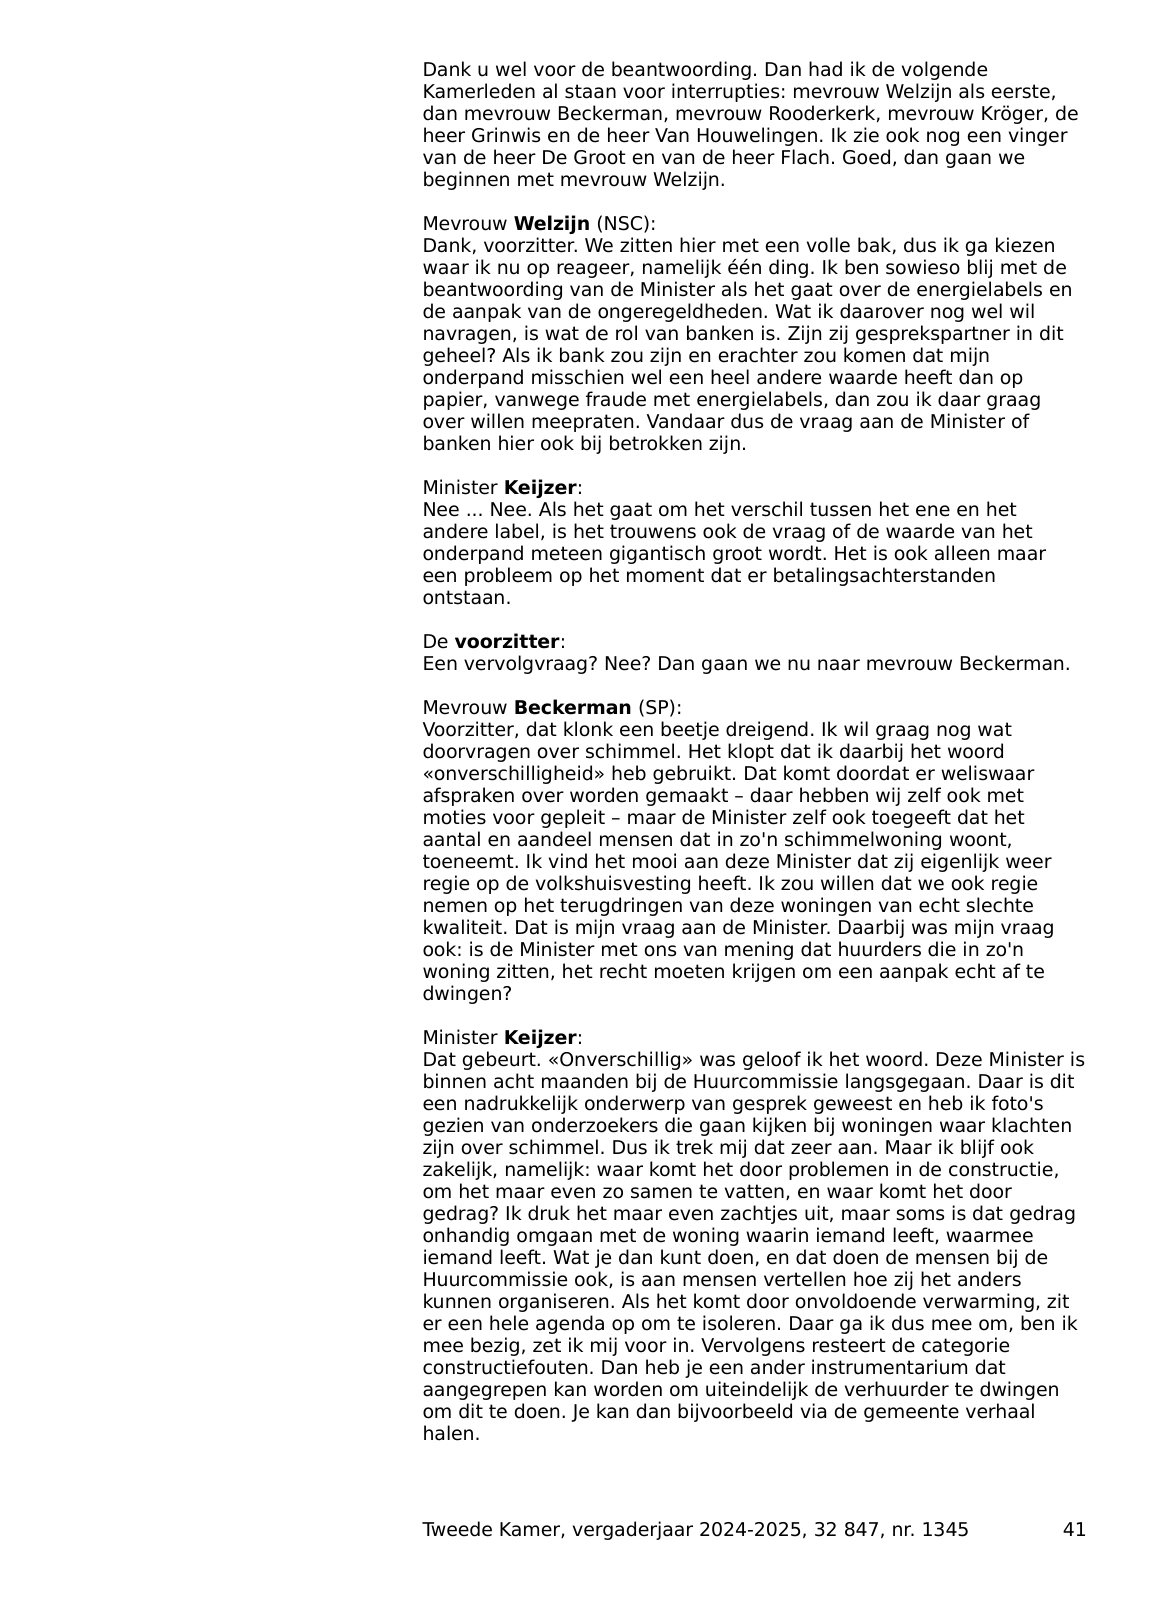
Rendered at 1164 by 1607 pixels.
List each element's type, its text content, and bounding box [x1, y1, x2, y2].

text Nee ... Nee. Als het gaat om het verschil tussen het ene en het andere label, is het trouwens ook de vraag of de waarde van het onderpand meteen gigantisch groot wordt. Het is ook alleen maar een probleem op het moment dat er betalingsachterstanden ontstaan. [422, 499, 1087, 609]
text Minister Keijzer: [422, 1027, 1087, 1049]
text Dat gebeurt. «Onverschillig» was geloof ik het woord. Deze Minister is binnen acht maanden bij de Huurcommissie langsgegaan. Daar is dit een nadrukkelijk onderwerp van gesprek geweest en heb ik foto's gezien van onderzoekers die gaan kijken bij woningen waar klachten zijn over schimmel. Dus ik trek mij dat zeer aan. Maar ik blijf ook zakelijk, namelijk: waar komt het door problemen in de constructie, om het maar even zo samen te vatten, en waar komt het door gedrag? Ik druk het maar even zachtjes uit, maar soms is dat gedrag onhandig omgaan met de woning waarin iemand leeft, waarmee iemand leeft. Wat je dan kunt doen, en dat doen de mensen bij de Huurcommissie ook, is aan mensen vertellen hoe zij het anders kunnen organiseren. Als het komt door onvoldoende verwarming, zit er een hele agenda op om te isoleren. Daar ga ik dus mee om, ben ik mee bezig, zet ik mij voor in. Vervolgens resteert de categorie constructiefouten. Dan heb je een ander instrumentarium dat aangegrepen kan worden om uiteindelijk de verhuurder te dwingen om dit te doen. Je kan dan bijvoorbeeld via de gemeente verhaal halen. [422, 1049, 1087, 1445]
text Mevrouw Beckerman (SP): [422, 697, 1087, 719]
text Minister Keijzer: [422, 477, 1087, 499]
text Voorzitter, dat klonk een beetje dreigend. Ik wil graag nog wat doorvragen over schimmel. Het klopt dat ik daarbij het woord «onverschilligheid» heb gebruikt. Dat komt doordat er weliswaar afspraken over worden gemaakt – daar hebben wij zelf ook met moties voor gepleit – maar de Minister zelf ook toegeeft dat het aantal en aandeel mensen dat in zo'n schimmelwoning woont, toeneemt. Ik vind het mooi aan deze Minister dat zij eigenlijk weer regie op de volkshuisvesting heeft. Ik zou willen dat we ook regie nemen op het terugdringen van deze woningen van echt slechte kwaliteit. Dat is mijn vraag aan de Minister. Daarbij was mijn vraag ook: is de Minister met ons van mening dat huurders die in zo'n woning zitten, het recht moeten krijgen om een aanpak echt af te dwingen? [422, 719, 1087, 1005]
text Dank u wel voor de beantwoording. Dan had ik de volgende Kamerleden al staan voor interrupties: mevrouw Welzijn als eerste, dan mevrouw Beckerman, mevrouw Rooderkerk, mevrouw Kröger, de heer Grinwis en de heer Van Houwelingen. Ik zie ook nog een vinger van de heer De Groot en van de heer Flach. Goed, dan gaan we beginnen met mevrouw Welzijn. [422, 59, 1087, 191]
text Een vervolgvraag? Nee? Dan gaan we nu naar mevrouw Beckerman. [422, 653, 1087, 675]
text De voorzitter: [422, 631, 1087, 653]
text Dank, voorzitter. We zitten hier met een volle bak, dus ik ga kiezen waar ik nu op reageer, namelijk één ding. Ik ben sowieso blij met de beantwoording van de Minister als het gaat over de energielabels en de aanpak van de ongeregeldheden. Wat ik daarover nog wel wil navragen, is wat de rol van banken is. Zijn zij gesprekspartner in dit geheel? Als ik bank zou zijn en erachter zou komen dat mijn onderpand misschien wel een heel andere waarde heeft dan op papier, vanwege fraude met energielabels, dan zou ik daar graag over willen meepraten. Vandaar dus de vraag aan de Minister of banken hier ook bij betrokken zijn. [422, 235, 1087, 455]
text Mevrouw Welzijn (NSC): [422, 213, 1087, 235]
